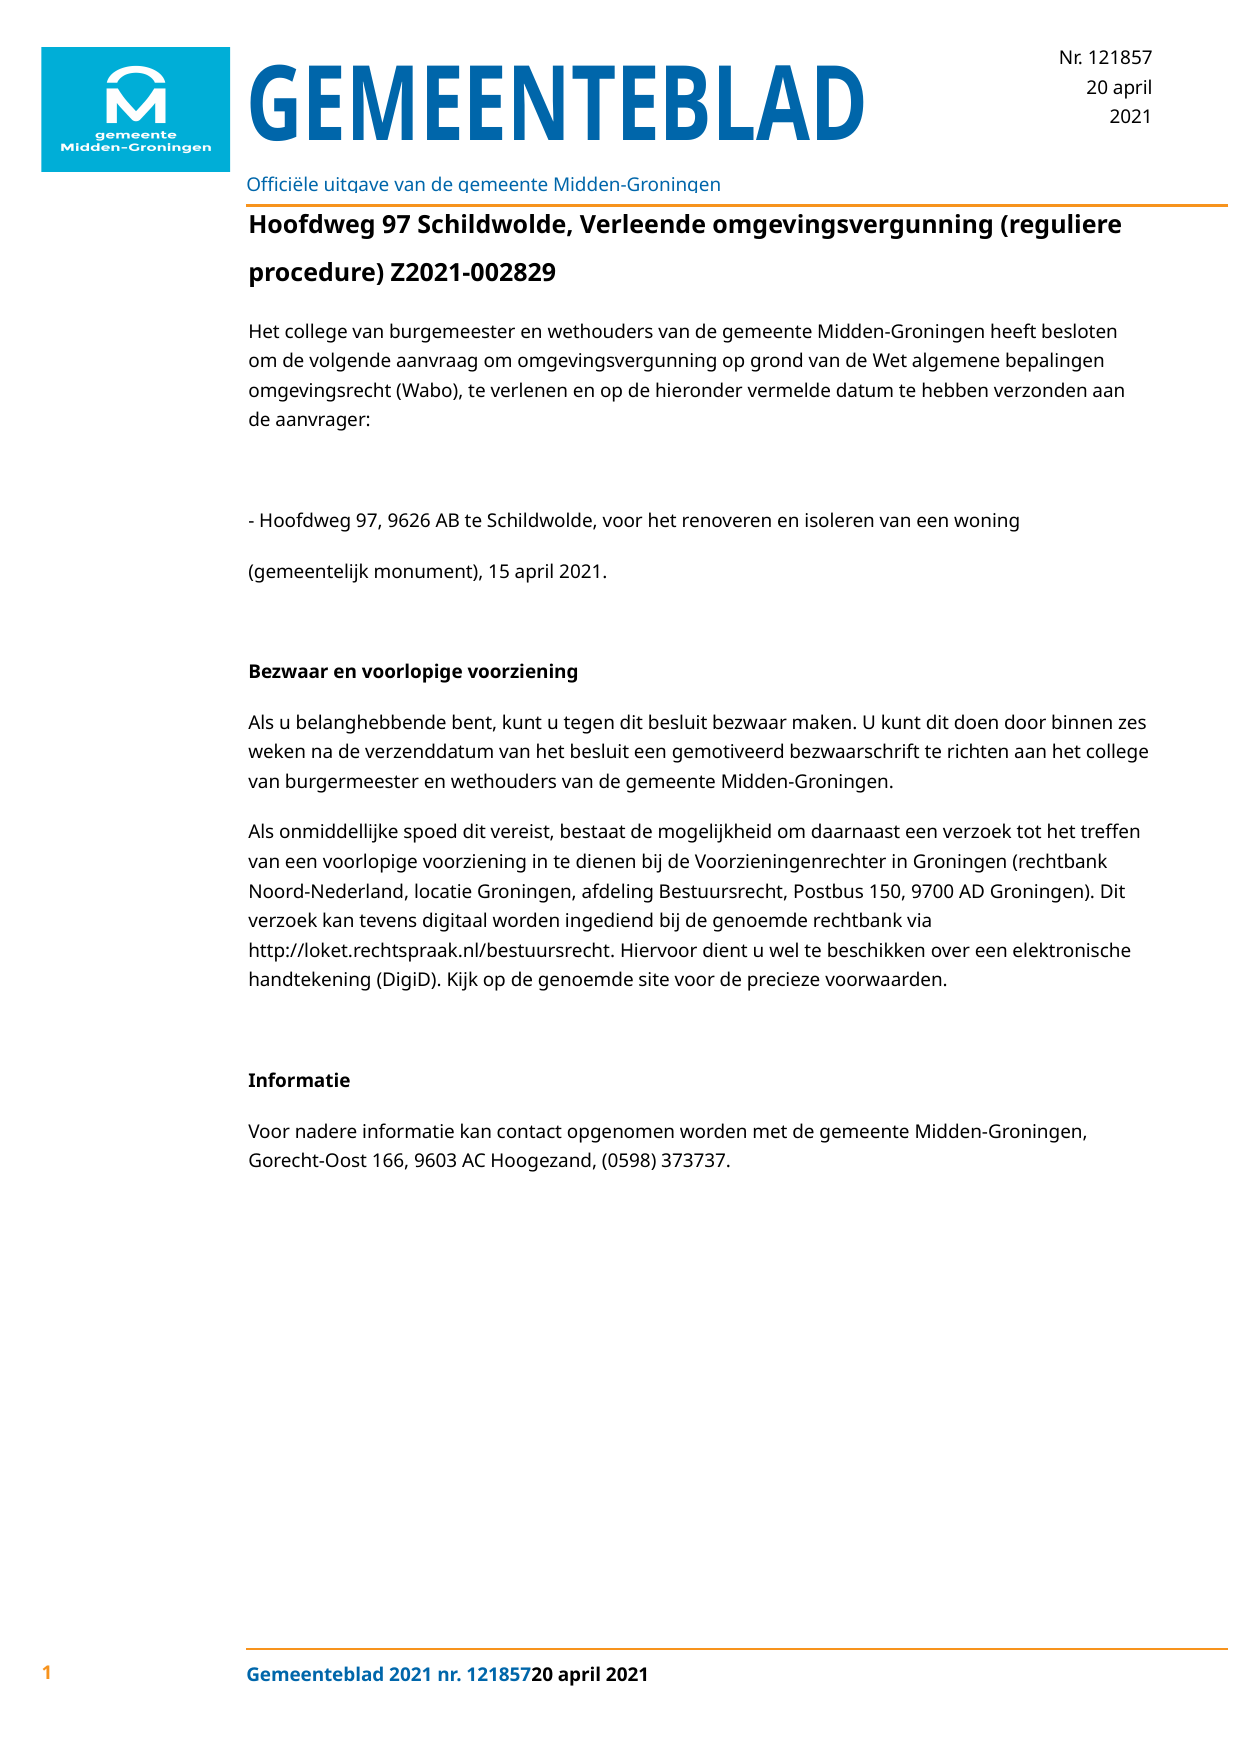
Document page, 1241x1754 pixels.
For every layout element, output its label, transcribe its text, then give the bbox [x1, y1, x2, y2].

text Bezwaar en voorlopige voorziening [248, 659, 1152, 684]
picture [107, 89, 165, 122]
picture [108, 66, 164, 82]
text Als onmiddellijke spoed dit vereist, bestaat de mogelijkheid om daarnaast een verzoek tot het treffen van een voorlopige voorziening in te dienen bij de Voorzieningenrechter in Groningen (rechtbank Noord-Nederland, locatie Groningen, afdeling Bestuursrecht, Postbus 150, 9700 AD Groningen). Dit verzoek kan tevens digitaal worden ingediend bij de genoemde rechtbank via http://loket.rechtspraak.nl/bestuursrecht. Hiervoor dient u wel te beschikken over een elektronische handtekening (DigiD). Kijk op de genoemde site voor de precieze voorwaarden. [248, 819, 1152, 992]
text Het college van burgemeester en wethouders van de gemeente Midden-Groningen heeft besloten om de volgende aanvraag om omgevingsvergunning op grond van de Wet algemene bepalingen omgevingsrecht (Wabo), te verlenen en op de hieronder vermelde datum te hebben verzonden aan de aanvrager: [248, 318, 1152, 432]
text Als u belanghebbende bent, kunt u tegen dit besluit bezwaar maken. U kunt dit doen door binnen zes weken na de verzenddatum van het besluit een gemotiveerd bezwaarschrift te richten aan het college van burgermeester en wethouders van de gemeente Midden-Groningen. [248, 709, 1152, 794]
text (gemeentelijk monument), 15 april 2021. [248, 558, 1152, 584]
text - Hoofdweg 97, 9626 AB te Schildwolde, voor het renoveren en isoleren van een woning [248, 507, 1152, 533]
text Hoofdweg 97 Schildwolde, Verleende omgevingsvergunning (reguliere procedure) Z2021-002829 [248, 207, 1152, 288]
picture [184, 146, 190, 153]
text Voor nadere informatie kan contact opgenomen worden met de gemeente Midden-Groningen, Gorecht-Oost 166, 9603 AC Hoogezand, (0598) 373737. [248, 1118, 1152, 1173]
text Informatie [248, 1067, 1152, 1093]
